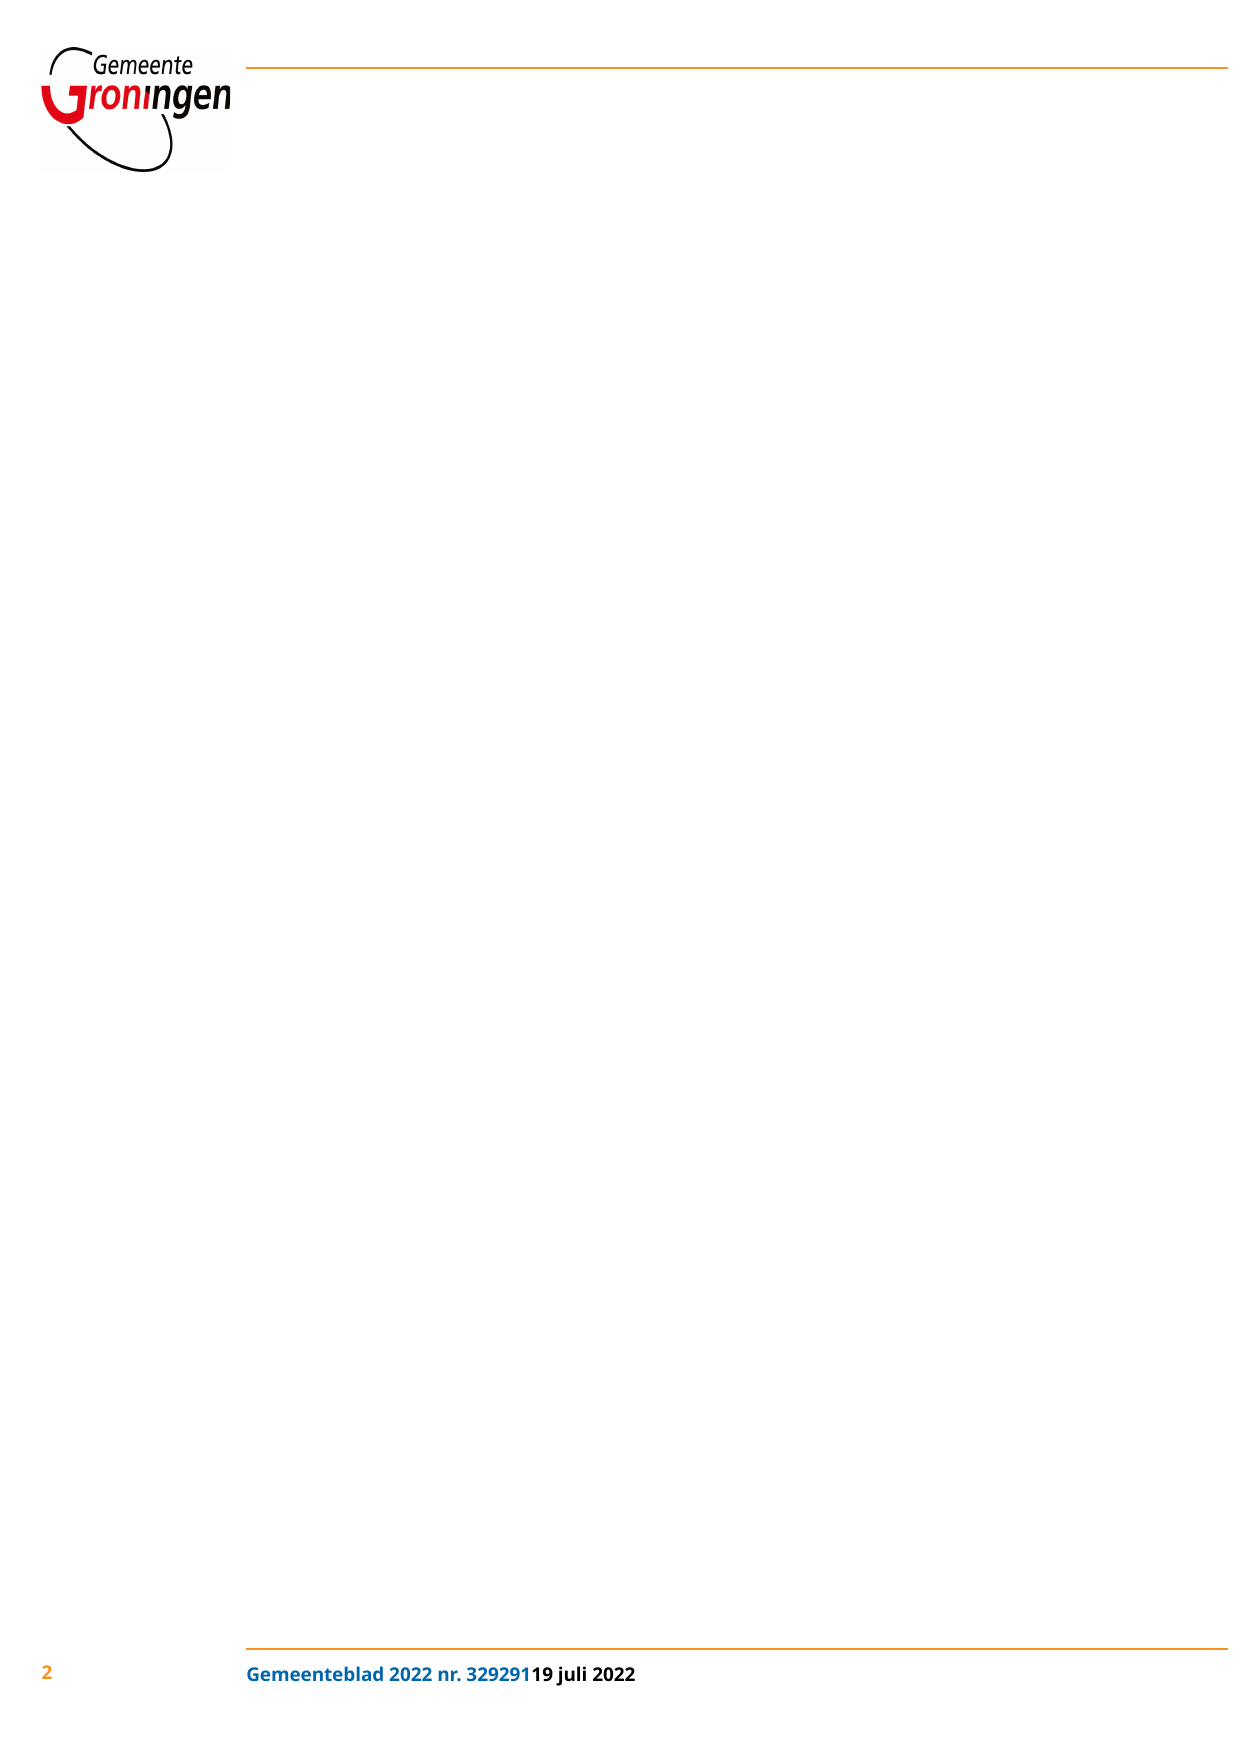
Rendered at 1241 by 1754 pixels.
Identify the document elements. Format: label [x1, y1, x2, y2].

picture [41, 47, 231, 172]
